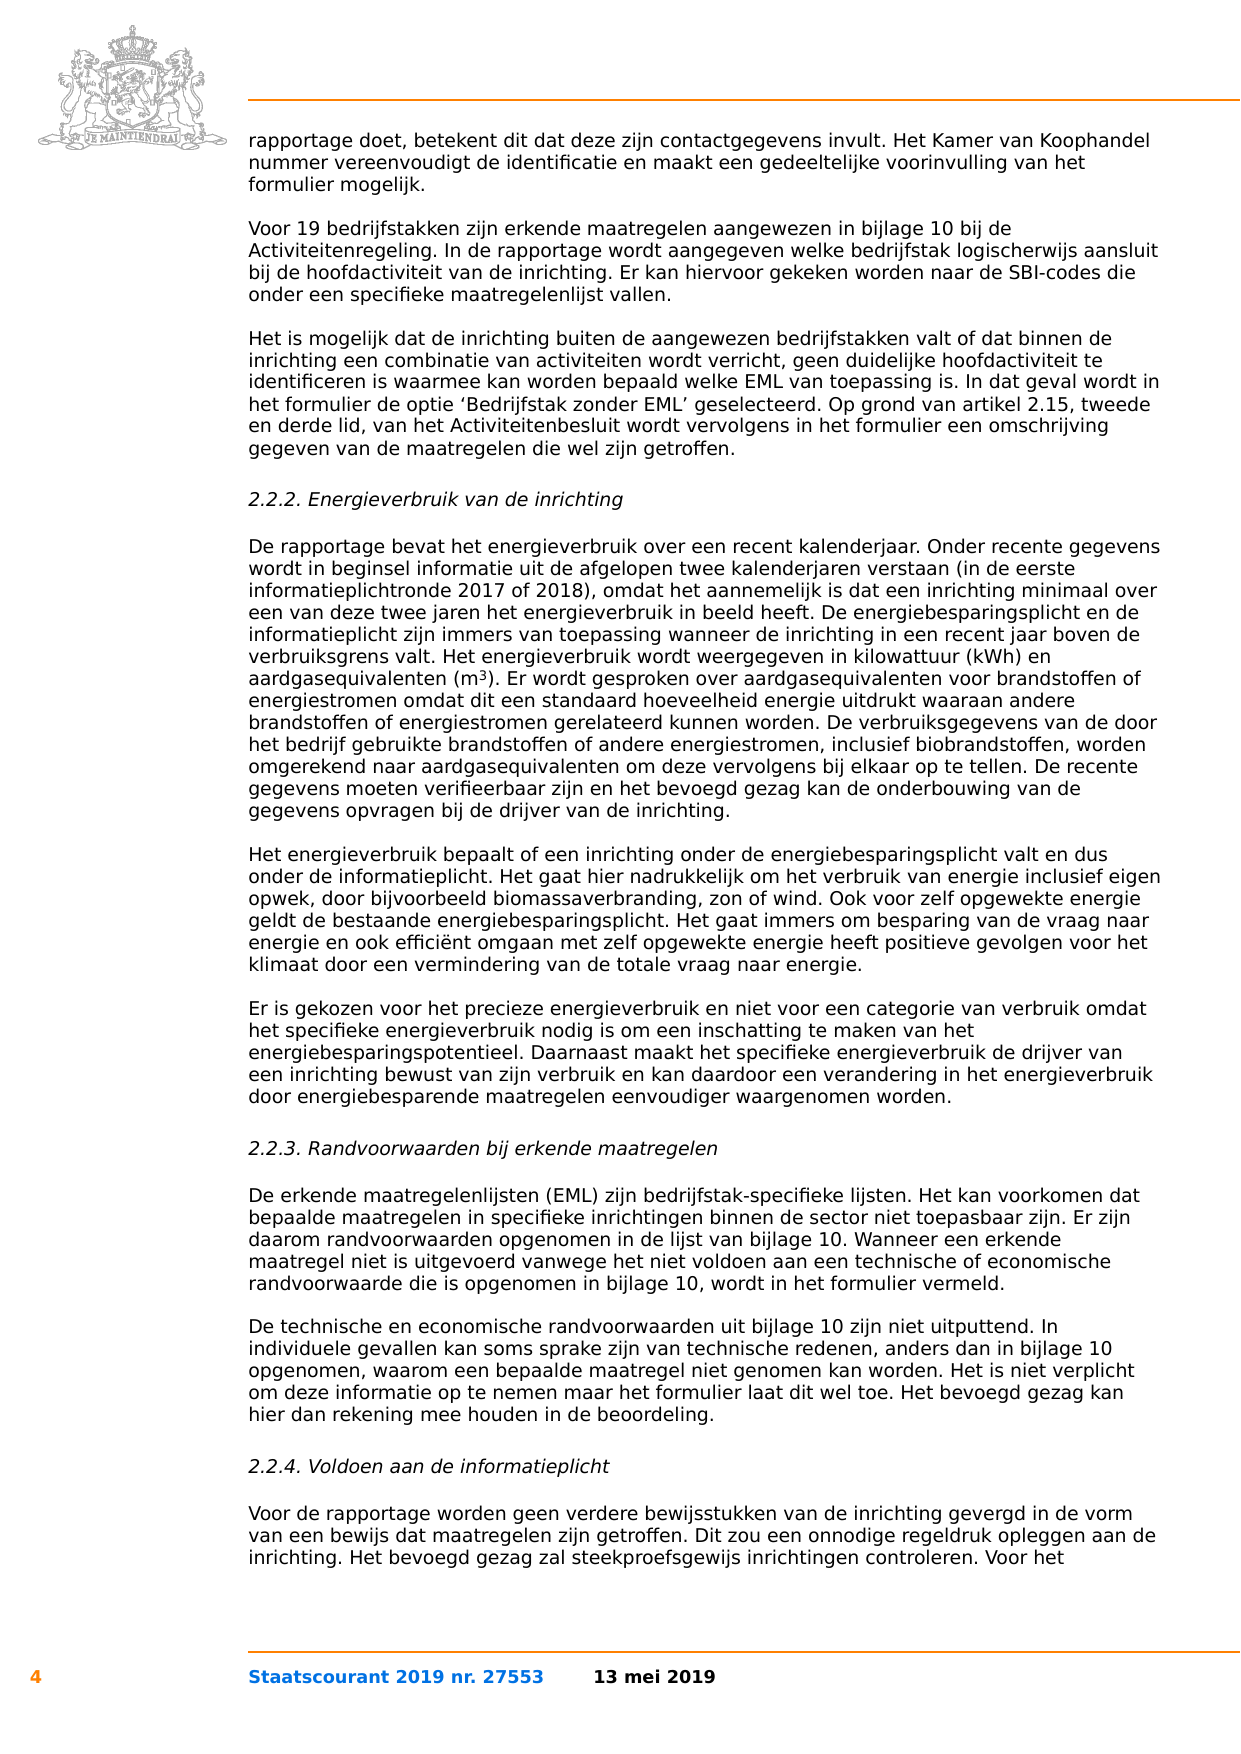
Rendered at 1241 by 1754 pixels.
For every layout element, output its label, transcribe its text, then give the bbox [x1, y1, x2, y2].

text Voor 19 bedrijfstakken zijn erkende maatregelen aangewezen in bijlage 10 bij de Activiteitenregeling. In de rapportage wordt aangegeven welke bedrijfstak logischerwijs aansluit bij de hoofdactiviteit van de inrichting. Er kan hiervoor gekeken worden naar de SBI-codes die onder een specifieke maatregelenlijst vallen. [248, 218, 1163, 306]
subtitle 2.2.2. Energieverbruik van de inrichting [248, 489, 1163, 511]
text Er is gekozen voor het precieze energieverbruik en niet voor een categorie van verbruik omdat het specifieke energieverbruik nodig is om een inschatting te maken van het energiebesparingspotentieel. Daarnaast maakt het specifieke energieverbruik de drijver van een inrichting bewust van zijn verbruik en kan daardoor een verandering in het energieverbruik door energiebesparende maatregelen eenvoudiger waargenomen worden. [248, 998, 1163, 1108]
text Het is mogelijk dat de inrichting buiten de aangewezen bedrijfstakken valt of dat binnen de inrichting een combinatie van activiteiten wordt verricht, geen duidelijke hoofdactiviteit te identificeren is waarmee kan worden bepaald welke EML van toepassing is. In dat geval wordt in het formulier de optie ‘Bedrijfstak zonder EML’ geselecteerd. Op grond van artikel 2.15, tweede en derde lid, van het Activiteitenbesluit wordt vervolgens in het formulier een omschrijving gegeven van de maatregelen die wel zijn getroffen. [248, 327, 1163, 459]
text De erkende maatregelenlijsten (EML) zijn bedrijfstak-specifieke lijsten. Het kan voorkomen dat bepaalde maatregelen in specifieke inrichtingen binnen de sector niet toepasbaar zijn. Er zijn daarom randvoorwaarden opgenomen in de lijst van bijlage 10. Wanneer een erkende maatregel niet is uitgevoerd vanwege het niet voldoen aan een technische of economische randvoorwaarde die is opgenomen in bijlage 10, wordt in het formulier vermeld. [248, 1184, 1163, 1294]
text De rapportage bevat het energieverbruik over een recent kalenderjaar. Onder recente gegevens wordt in beginsel informatie uit de afgelopen twee kalenderjaren verstaan (in de eerste informatieplichtronde 2017 of 2018), omdat het aannemelijk is dat een inrichting minimaal over een van deze twee jaren het energieverbruik in beeld heeft. De energiebesparingsplicht en de informatieplicht zijn immers van toepassing wanneer de inrichting in een recent jaar boven de verbruiksgrens valt. Het energieverbruik wordt weergegeven in kilowattuur (kWh) en aardgasequivalenten (m3). Er wordt gesproken over aardgasequivalenten voor brandstoffen of energiestromen omdat dit een standaard hoeveelheid energie uitdrukt waaraan andere brandstoffen of energiestromen gerelateerd kunnen worden. De verbruiksgegevens van de door het bedrijf gebruikte brandstoffen of andere energiestromen, inclusief biobrandstoffen, worden omgerekend naar aardgasequivalenten om deze vervolgens bij elkaar op te tellen. De recente gegevens moeten verifieerbaar zijn en het bevoegd gezag kan de onderbouwing van de gegevens opvragen bij de drijver van de inrichting. [248, 536, 1163, 822]
subtitle 2.2.4. Voldoen aan de informatieplicht [248, 1456, 1163, 1478]
picture [38, 25, 227, 150]
text Het energieverbruik bepaalt of een inrichting onder de energiebesparingsplicht valt en dus onder de informatieplicht. Het gaat hier nadrukkelijk om het verbruik van energie inclusief eigen opwek, door bijvoorbeeld biomassaverbranding, zon of wind. Ook voor zelf opgewekte energie geldt de bestaande energiebesparingsplicht. Het gaat immers om besparing van de vraag naar energie en ook efficiënt omgaan met zelf opgewekte energie heeft positieve gevolgen voor het klimaat door een vermindering van de totale vraag naar energie. [248, 844, 1163, 976]
subtitle 2.2.3. Randvoorwaarden bij erkende maatregelen [248, 1138, 1163, 1159]
text De technische en economische randvoorwaarden uit bijlage 10 zijn niet uitputtend. In individuele gevallen kan soms sprake zijn van technische redenen, anders dan in bijlage 10 opgenomen, waarom een bepaalde maatregel niet genomen kan worden. Het is niet verplicht om deze informatie op te nemen maar het formulier laat dit wel toe. Het bevoegd gezag kan hier dan rekening mee houden in de beoordeling. [248, 1316, 1163, 1426]
text rapportage doet, betekent dit dat deze zijn contactgegevens invult. Het Kamer van Koophandel nummer vereenvoudigt de identificatie en maakt een gedeeltelijke voorinvulling van het formulier mogelijk. [248, 130, 1163, 196]
text Voor de rapportage worden geen verdere bewijsstukken van de inrichting gevergd in de vorm van een bewijs dat maatregelen zijn getroffen. Dit zou een onnodige regeldruk opleggen aan de inrichting. Het bevoegd gezag zal steekproefsgewijs inrichtingen controleren. Voor het [248, 1503, 1163, 1569]
